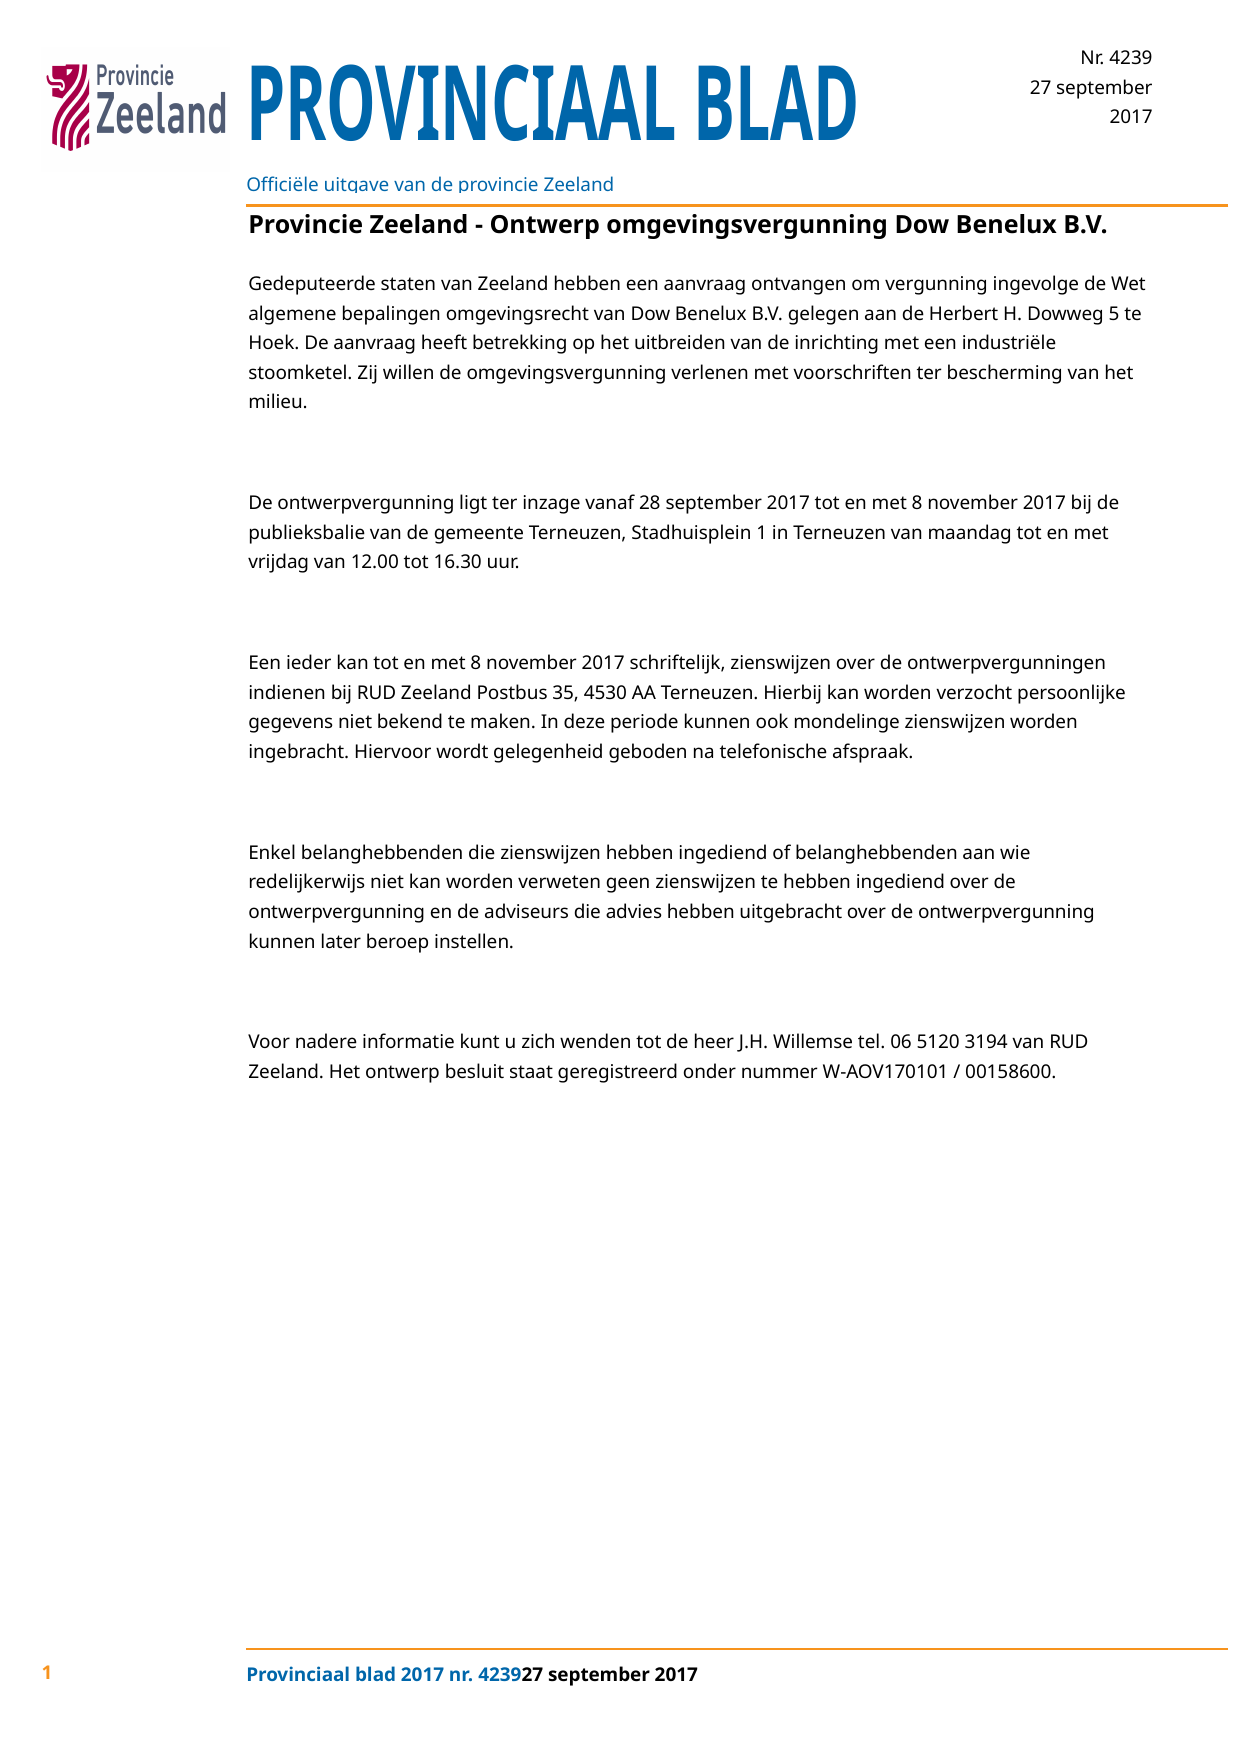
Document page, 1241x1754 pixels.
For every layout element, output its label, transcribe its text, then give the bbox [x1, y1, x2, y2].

picture [41, 47, 231, 172]
text Voor nadere informatie kunt u zich wenden tot de heer J.H. Willemse tel. 06 5120 3194 van RUD Zeeland. Het ontwerp besluit staat geregistreerd onder nummer W-AOV170101 / 00158600. [248, 1029, 1152, 1084]
text De ontwerpvergunning ligt ter inzage vanaf 28 september 2017 tot en met 8 november 2017 bij de publieksbalie van de gemeente Terneuzen, Stadhuisplein 1 in Terneuzen van maandag tot en met vrijdag van 12.00 tot 16.30 uur. [248, 489, 1152, 574]
text Enkel belanghebbenden die zienswijzen hebben ingediend of belanghebbenden aan wie redelijkerwijs niet kan worden verweten geen zienswijzen te hebben ingediend over de ontwerpvergunning en de adviseurs die advies hebben uitgebracht over de ontwerpvergunning kunnen later beroep instellen. [248, 839, 1152, 953]
text Provincie Zeeland - Ontwerp omgevingsvergunning Dow Benelux B.V. [248, 207, 1152, 241]
text Een ieder kan tot en met 8 november 2017 schriftelijk, zienswijzen over de ontwerpvergunningen indienen bij RUD Zeeland Postbus 35, 4530 AA Terneuzen. Hierbij kan worden verzocht persoonlijke gegevens niet bekend te maken. In deze periode kunnen ook mondelinge zienswijzen worden ingebracht. Hiervoor wordt gelegenheid geboden na telefonische afspraak. [248, 649, 1152, 764]
text Gedeputeerde staten van Zeeland hebben een aanvraag ontvangen om vergunning ingevolge de Wet algemene bepalingen omgevingsrecht van Dow Benelux B.V. gelegen aan de Herbert H. Dowweg 5 te Hoek. De aanvraag heeft betrekking op het uitbreiden van de inrichting met een industriële stoomketel. Zij willen de omgevingsvergunning verlenen met voorschriften ter bescherming van het milieu. [248, 270, 1152, 414]
